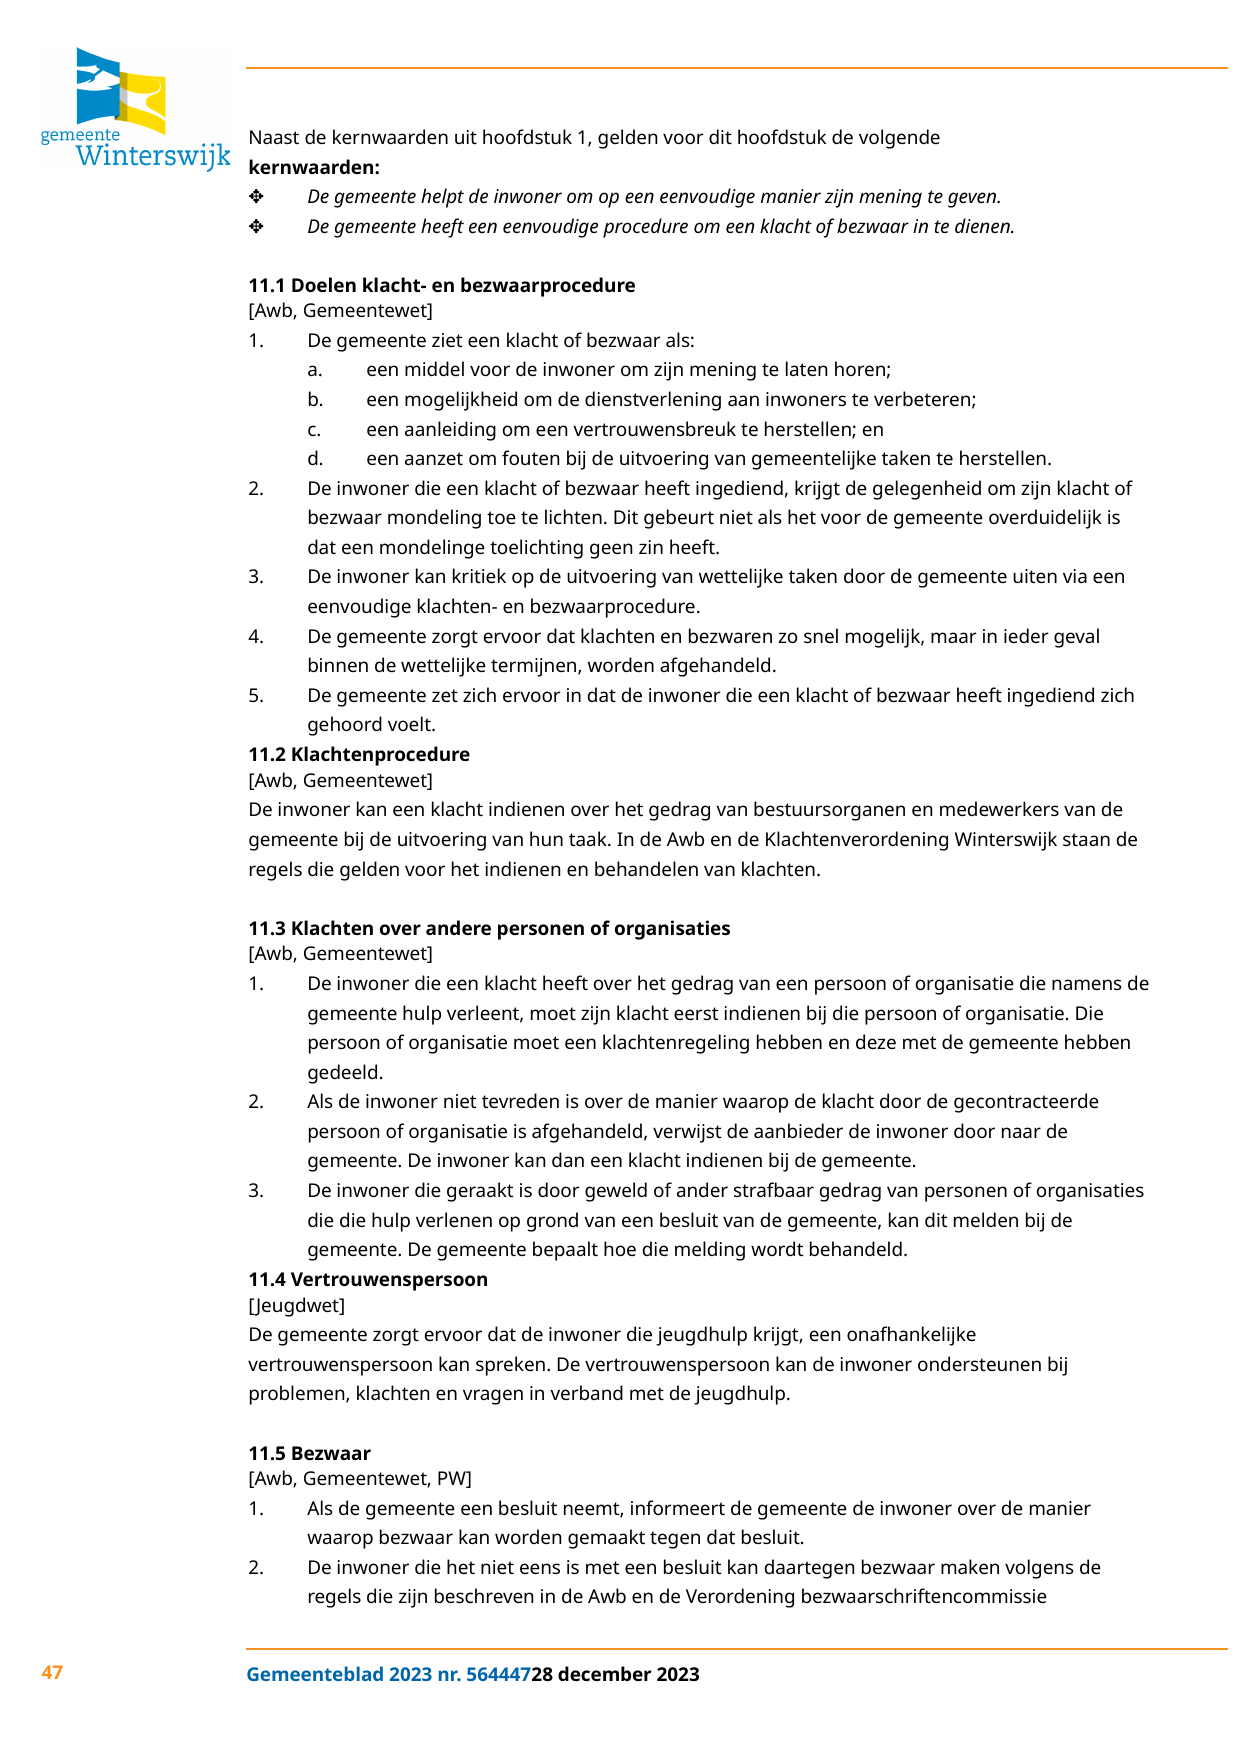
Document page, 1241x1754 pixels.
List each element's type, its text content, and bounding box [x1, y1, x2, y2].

list De inwoner die geraakt is door geweld of ander strafbaar gedrag van personen of organisaties die die hulp verlenen op grond van een besluit van de gemeente, kan dit melden bij de gemeente. De gemeente bepaalt hoe die melding wordt behandeld. [248, 1177, 1152, 1262]
text [Jeugdwet] [248, 1292, 1152, 1317]
list De inwoner kan kritiek op de uitvoering van wettelijke taken door de gemeente uiten via een eenvoudige klachten- en bezwaarprocedure. [248, 564, 1152, 619]
picture [41, 47, 231, 172]
text 11.4 Vertrouwenspersoon [248, 1266, 1152, 1292]
text [Awb, Gemeentewet] [248, 941, 1152, 966]
list een aanzet om fouten bij de uitvoering van gemeentelijke taken te herstellen. [307, 445, 1152, 471]
list De gemeente zorgt ervoor dat klachten en bezwaren zo snel mogelijk, maar in ieder geval binnen de wettelijke termijnen, worden afgehandeld. [248, 623, 1152, 678]
list een aanleiding om een vertrouwensbreuk te herstellen; en [307, 416, 1152, 442]
table_header Naast de kernwaarden uit hoofdstuk 1, gelden voor dit hoofdstuk de volgende kernwaarden: De gemeente helpt de inwoner om op een eenvoudige manier zijn mening te geven. De gemeente heeft een eenvoudige procedure om een klacht of bezwaar in te dienen. [248, 125, 1152, 239]
list De gemeente ziet een klacht of bezwaar als: [248, 327, 1152, 353]
list een middel voor de inwoner om zijn mening te laten horen; [307, 357, 1152, 382]
text [Awb, Gemeentewet, PW] [248, 1465, 1152, 1491]
text 11.3 Klachten over andere personen of organisaties [248, 915, 1152, 941]
text 11.1 Doelen klacht- en bezwaarprocedure [248, 272, 1152, 297]
picture [225, 153, 231, 162]
text De gemeente zorgt ervoor dat de inwoner die jeugdhulp krijgt, een onafhankelijke vertrouwenspersoon kan spreken. De vertrouwenspersoon kan de inwoner ondersteunen bij problemen, klachten en vragen in verband met de jeugdhulp. [248, 1321, 1152, 1406]
list De inwoner die een klacht heeft over het gedrag van een persoon of organisatie die namens de gemeente hulp verleent, moet zijn klacht eerst indienen bij die persoon of organisatie. Die persoon of organisatie moet een klachtenregeling hebben en deze met de gemeente hebben gedeeld. [248, 970, 1152, 1085]
list De inwoner die een klacht of bezwaar heeft ingediend, krijgt de gelegenheid om zijn klacht of bezwaar mondeling toe te lichten. Dit gebeurt niet als het voor de gemeente overduidelijk is dat een mondelinge toelichting geen zin heeft. [248, 475, 1152, 560]
text 11.5 Bezwaar [248, 1440, 1152, 1465]
text [Awb, Gemeentewet] [248, 297, 1152, 323]
list De inwoner die het niet eens is met een besluit kan daartegen bezwaar maken volgens de regels die zijn beschreven in de Awb en de Verordening bezwaarschriftencommissie [248, 1554, 1152, 1609]
text [Awb, Gemeentewet] [248, 767, 1152, 793]
text 11.2 Klachtenprocedure [248, 741, 1152, 767]
list Als de gemeente een besluit neemt, informeert de gemeente de inwoner over de manier waarop bezwaar kan worden gemaakt tegen dat besluit. [248, 1495, 1152, 1550]
list De gemeente zet zich ervoor in dat de inwoner die een klacht of bezwaar heeft ingediend zich gehoord voelt. [248, 682, 1152, 737]
list een mogelijkheid om de dienstverlening aan inwoners te verbeteren; [307, 386, 1152, 412]
list Als de inwoner niet tevreden is over de manier waarop de klacht door de gecontracteerde persoon of organisatie is afgehandeld, verwijst de aanbieder de inwoner door naar de gemeente. De inwoner kan dan een klacht indienen bij de gemeente. [248, 1088, 1152, 1173]
text De inwoner kan een klacht indienen over het gedrag van bestuursorganen en medewerkers van de gemeente bij de uitvoering van hun taak. In de Awb en de Klachtenverordening Winterswijk staan de regels die gelden voor het indienen en behandelen van klachten. [248, 797, 1152, 881]
